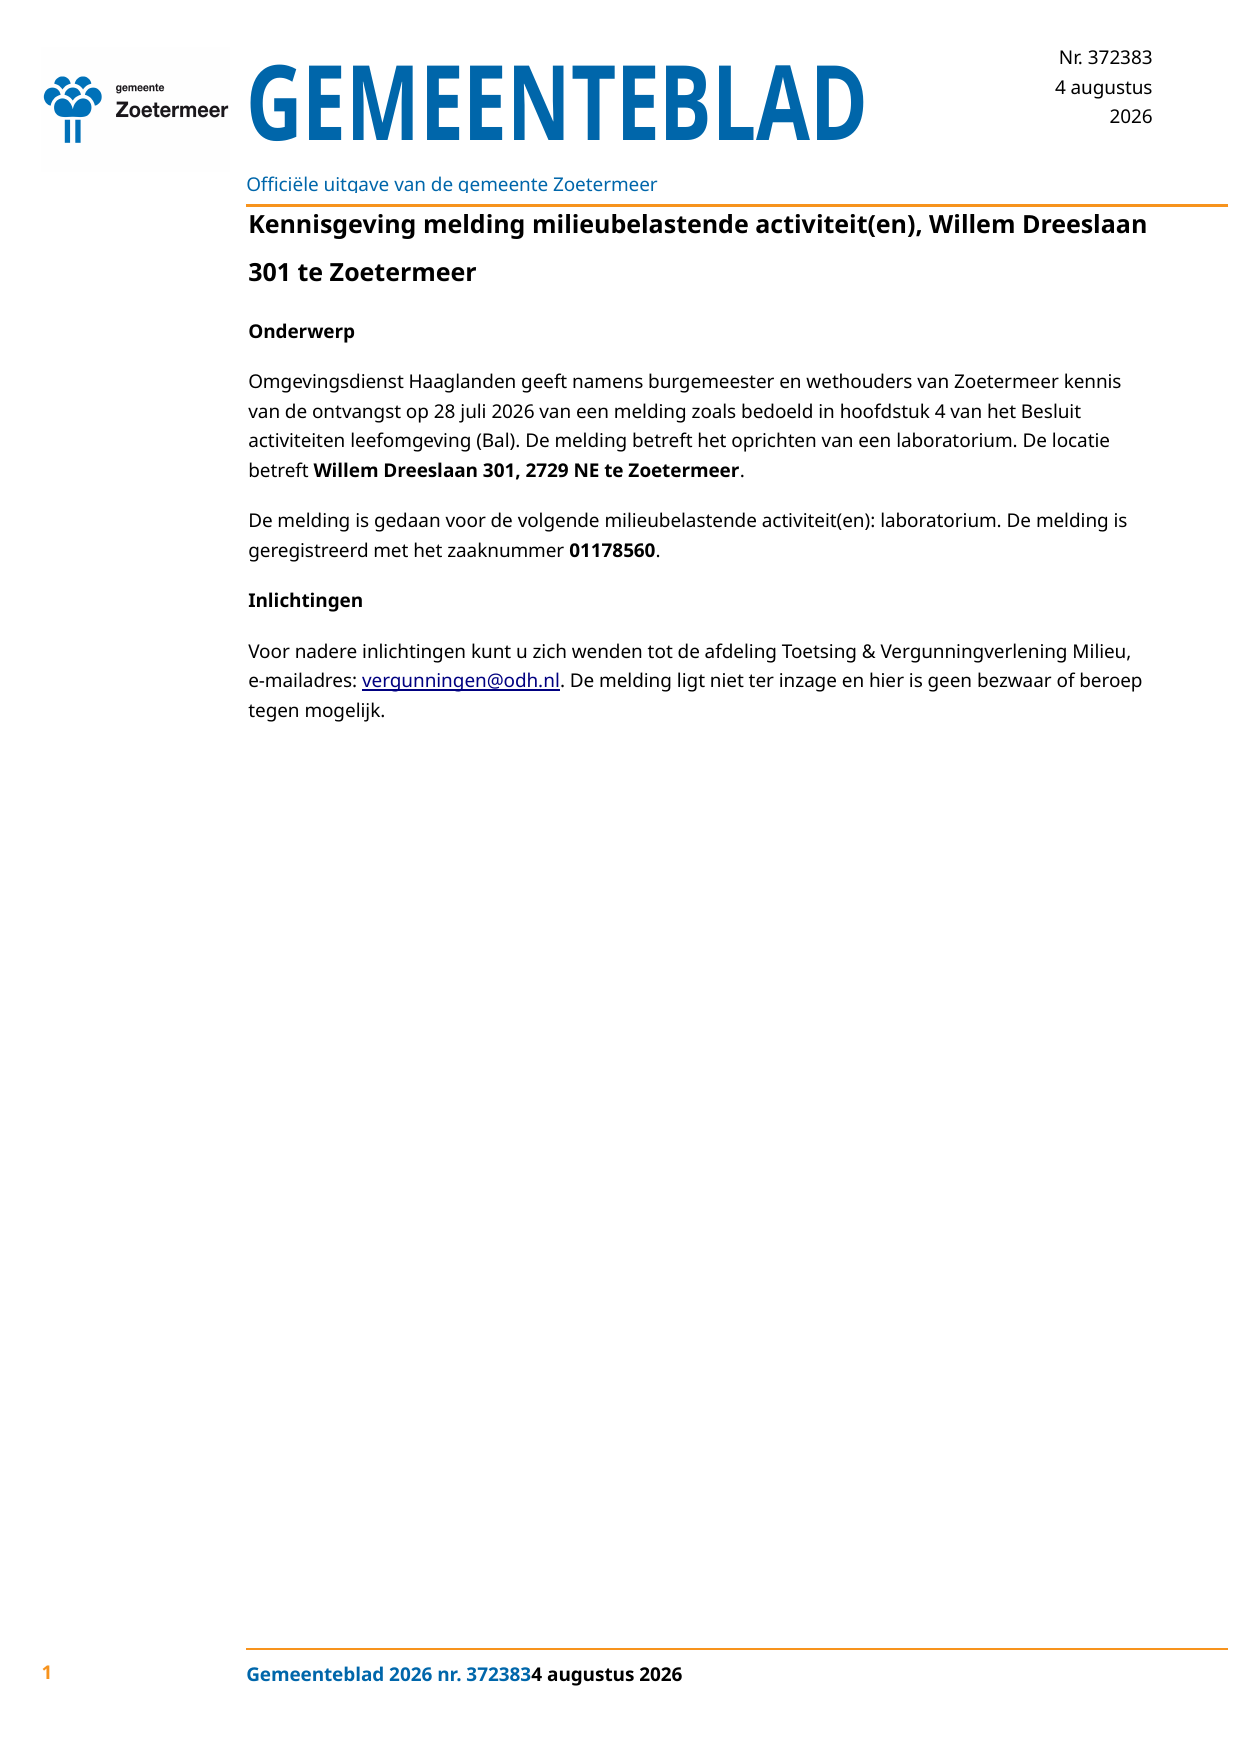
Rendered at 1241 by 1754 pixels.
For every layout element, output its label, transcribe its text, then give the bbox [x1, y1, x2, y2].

text Onderwerp [248, 318, 1152, 344]
text Voor nadere inlichtingen kunt u zich wenden tot de afdeling Toetsing & Vergunningverlening Milieu, e-mailadres: vergunningen@odh.nl. De melding ligt niet ter inzage en hier is geen bezwaar of beroep tegen mogelijk. [248, 638, 1152, 723]
text Kennisgeving melding milieubelastende activiteit(en), Willem Dreeslaan 301 te Zoetermeer [248, 207, 1152, 288]
text Omgevingsdienst Haaglanden geeft namens burgemeester en wethouders van Zoetermeer kennis van de ontvangst op 28 juli 2026 van een melding zoals bedoeld in hoofdstuk 4 van het Besluit activiteiten leefomgeving (Bal). De melding betreft het oprichten van een laboratorium. De locatie betreft Willem Dreeslaan 301, 2729 NE te Zoetermeer. [248, 368, 1152, 483]
text Inlichtingen [248, 587, 1152, 613]
picture [41, 47, 231, 172]
text De melding is gedaan voor de volgende milieubelastende activiteit(en): laboratorium. De melding is geregistreerd met het zaaknummer 01178560. [248, 507, 1152, 563]
